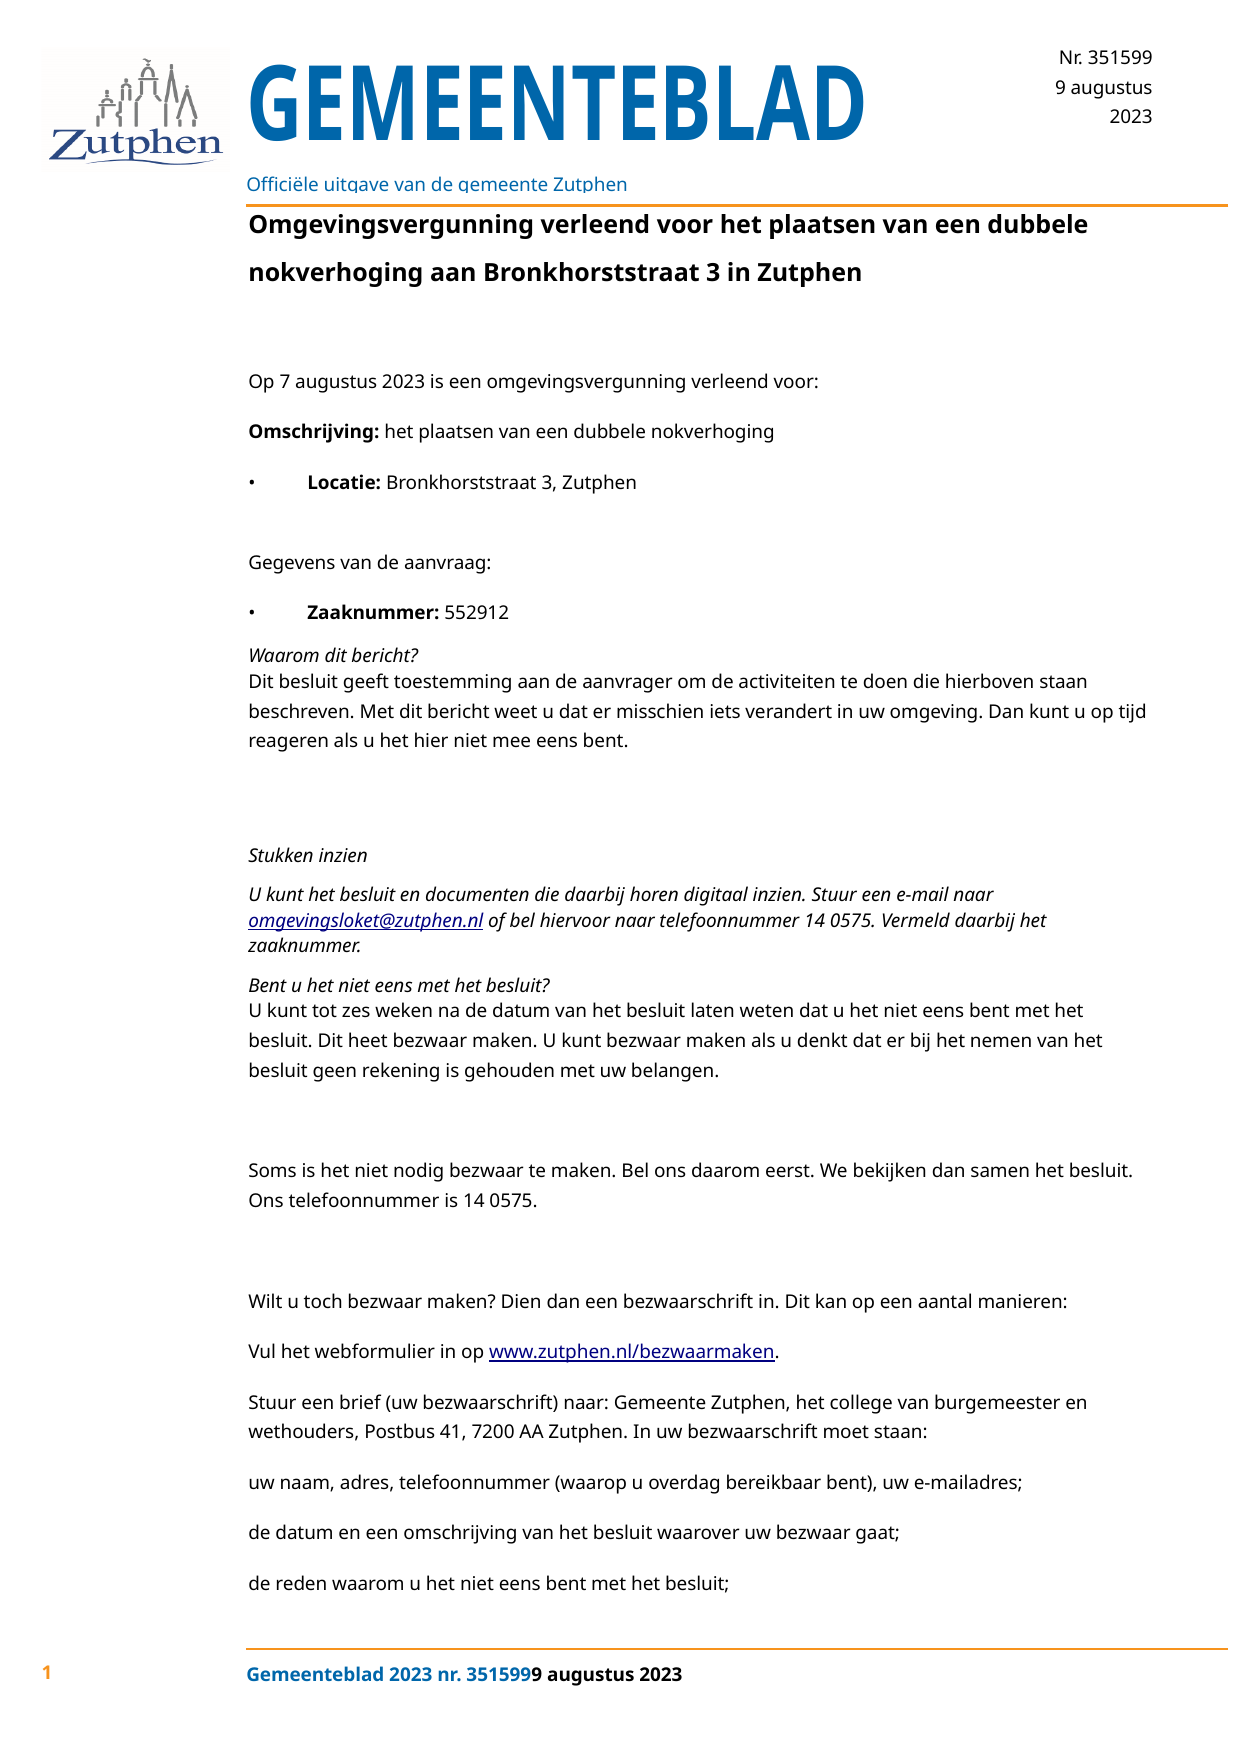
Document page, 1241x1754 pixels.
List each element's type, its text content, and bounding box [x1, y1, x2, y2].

picture [41, 47, 231, 172]
text U kunt het besluit en documenten die daarbij horen digitaal inzien. Stuur een e-mail naar omgevingsloket@zutphen.nl of bel hiervoor naar telefoonnummer 14 0575. Vermeld daarbij het zaaknummer. [248, 881, 1152, 958]
text Soms is het niet nodig bezwaar te maken. Bel ons daarom eerst. We bekijken dan samen het besluit. Ons telefoonnummer is 14 0575. [248, 1158, 1152, 1213]
text Waarom dit bericht? [248, 643, 1152, 668]
text Wilt u toch bezwaar maken? Dien dan een bezwaarschrift in. Dit kan op een aantal manieren: [248, 1288, 1152, 1314]
text de reden waarom u het niet eens bent met het besluit; [248, 1570, 1152, 1596]
list Zaaknummer: 552912 [248, 599, 1152, 625]
text Omschrijving: het plaatsen van een dubbele nokverhoging [248, 419, 1152, 444]
text Stuur een brief (uw bezwaarschrift) naar: Gemeente Zutphen, het college van burgemeester en wethouders, Postbus 41, 7200 AA Zutphen. In uw bezwaarschrift moet staan: [248, 1389, 1152, 1444]
text de datum en een omschrijving van het besluit waarover uw bezwaar gaat; [248, 1519, 1152, 1545]
text Op 7 augustus 2023 is een omgevingsvergunning verleend voor: [248, 368, 1152, 394]
text Gegevens van de aanvraag: [248, 549, 1152, 575]
text Bent u het niet eens met het besluit? [248, 972, 1152, 998]
text Omgevingsvergunning verleend voor het plaatsen van een dubbele nokverhoging aan Bronkhorststraat 3 in Zutphen [248, 207, 1152, 288]
text Stukken inzien [248, 842, 1152, 868]
text Dit besluit geeft toestemming aan de aanvrager om de activiteiten te doen die hierboven staan beschreven. Met dit bericht weet u dat er misschien iets verandert in uw omgeving. Dan kunt u op tijd reageren als u het hier niet mee eens bent. [248, 668, 1152, 753]
text uw naam, adres, telefoonnummer (waarop u overdag bereikbaar bent), uw e-mailadres; [248, 1469, 1152, 1495]
list Locatie: Bronkhorststraat 3, Zutphen [248, 469, 1152, 495]
text U kunt tot zes weken na de datum van het besluit laten weten dat u het niet eens bent met het besluit. Dit heet bezwaar maken. U kunt bezwaar maken als u denkt dat er bij het nemen van het besluit geen rekening is gehouden met uw belangen. [248, 998, 1152, 1083]
text Vul het webformulier in op www.zutphen.nl/bezwaarmaken. [248, 1338, 1152, 1364]
